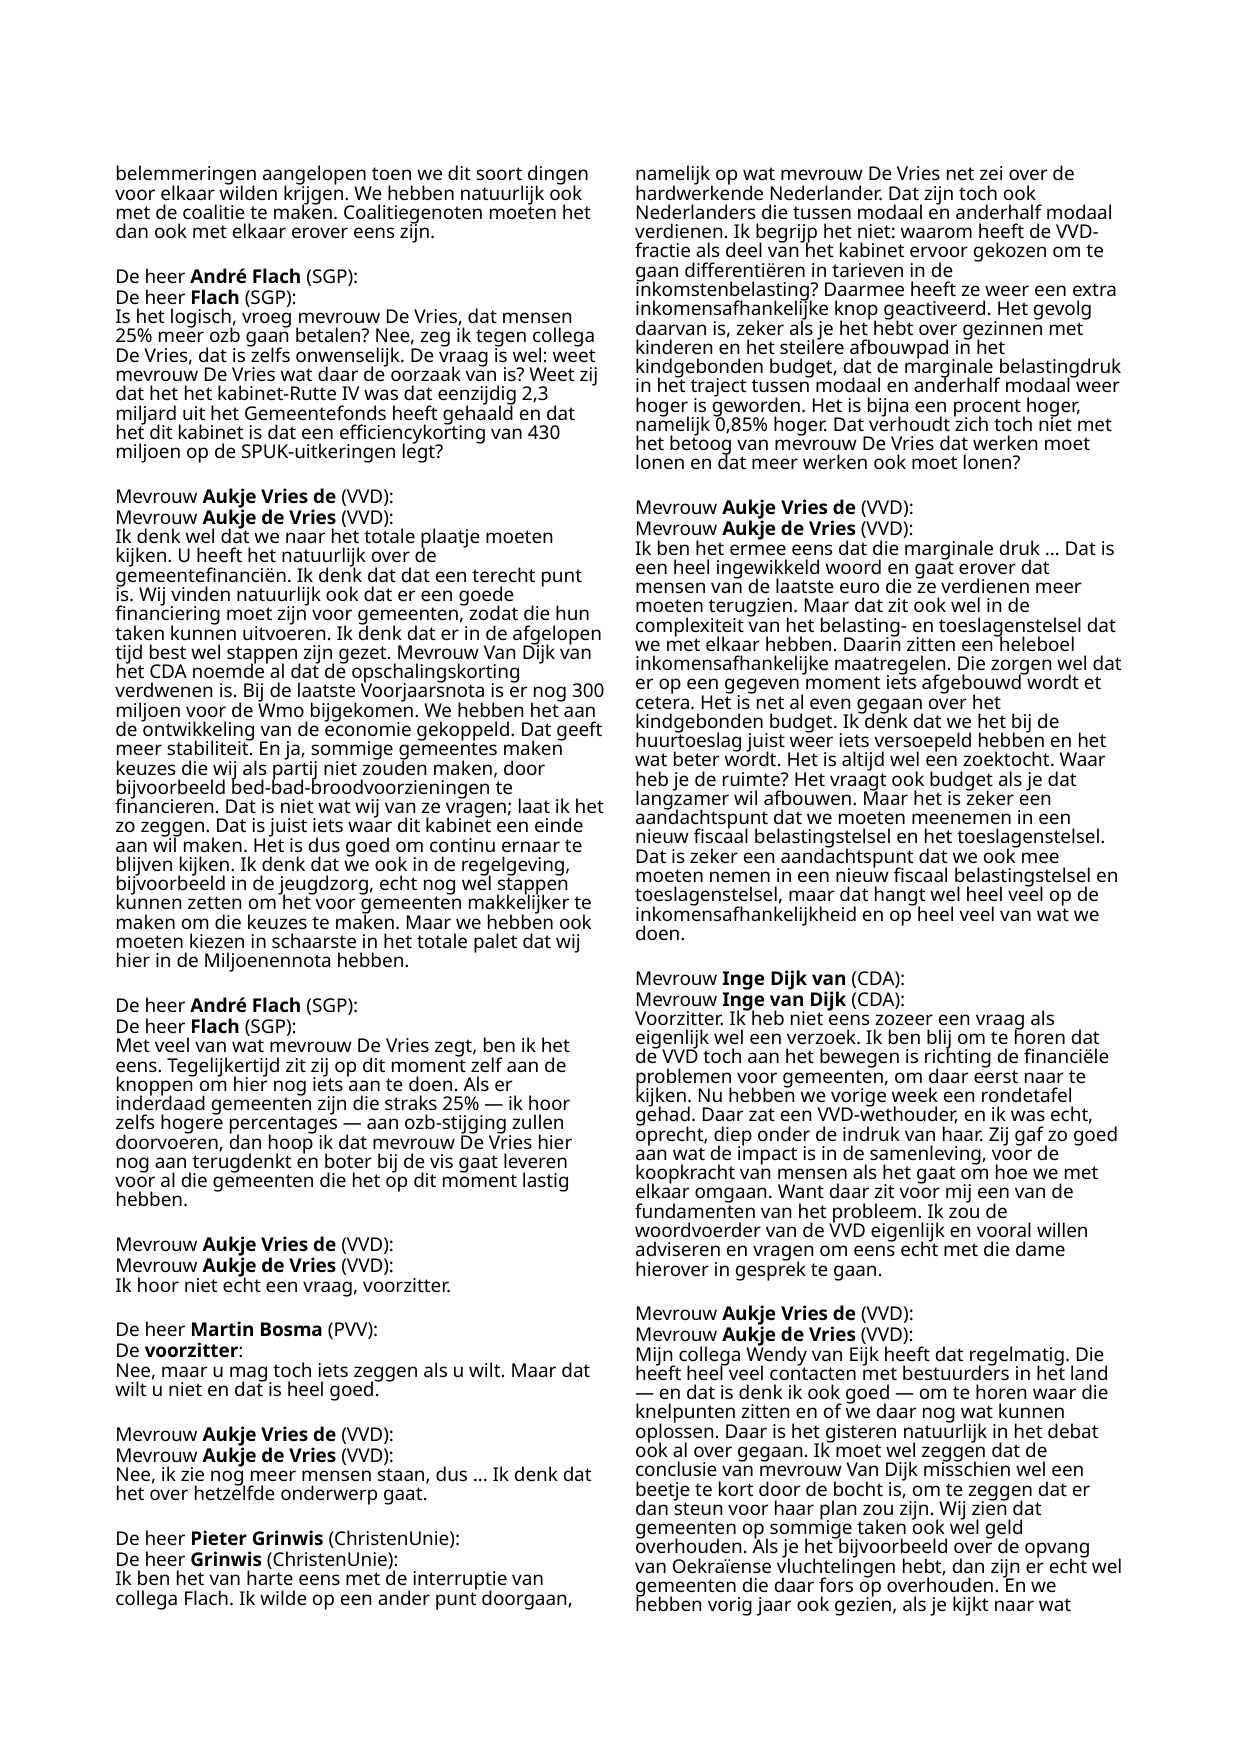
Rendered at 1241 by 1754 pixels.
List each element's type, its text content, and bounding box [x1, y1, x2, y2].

text De voorzitter: [115, 1342, 605, 1362]
text Ik ben het van harte eens met de interruptie van collega Flach. Ik wilde op een ander punt doorgaan, [115, 1570, 605, 1609]
text Met veel van wat mevrouw De Vries zegt, ben ik het eens. Tegelijkertijd zit zij op dit moment zelf aan de knoppen om hier nog iets aan te doen. Als er inderdaad gemeenten zijn die straks 25% — ik hoor zelfs hogere percentages — aan ozb-stijging zullen doorvoeren, dan hoop ik dat mevrouw De Vries hier nog aan terugdenkt en boter bij de vis gaat leveren voor al die gemeenten die het op dit moment lastig hebben. [115, 1037, 605, 1211]
text De heer Grinwis (ChristenUnie): [115, 1551, 605, 1570]
text Mevrouw Aukje de Vries (VVD): [115, 509, 605, 528]
text De heer Flach (SGP): [115, 1018, 605, 1037]
text Mevrouw Aukje Vries de (VVD): [115, 1421, 605, 1447]
text Mevrouw Aukje de Vries (VVD): [635, 1326, 1125, 1346]
text belemmeringen aangelopen toen we dit soort dingen voor elkaar wilden krijgen. We hebben natuurlijk ook met de coalitie te maken. Coalitiegenoten moeten het dan ook met elkaar erover eens zijn. [115, 165, 605, 242]
text Voorzitter. Ik heb niet eens zozeer een vraag als eigenlijk wel een verzoek. Ik ben blij om te horen dat de VVD toch aan het bewegen is richting de financiële problemen voor gemeenten, om daar eerst naar te kijken. Nu hebben we vorige week een rondetafel gehad. Daar zat een VVD-wethouder, en ik was echt, oprecht, diep onder de indruk van haar. Zij gaf zo goed aan wat de impact is in de samenleving, voor de koopkracht van mensen als het gaat om hoe we met elkaar omgaan. Want daar zit voor mij een van de fundamenten van het probleem. Ik zou de woordvoerder van de VVD eigenlijk en vooral willen adviseren en vragen om eens echt met die dame hierover in gesprek te gaan. [635, 1010, 1125, 1280]
text Nee, ik zie nog meer mensen staan, dus … Ik denk dat het over hetzelfde onderwerp gaat. [115, 1466, 605, 1504]
text Mevrouw Aukje de Vries (VVD): [115, 1447, 605, 1466]
text Mevrouw Aukje Vries de (VVD): [115, 483, 605, 509]
text Ik ben het ermee eens dat die marginale druk … Dat is een heel ingewikkeld woord en gaat erover dat mensen van de laatste euro die ze verdienen meer moeten terugzien. Maar dat zit ook wel in de complexiteit van het belasting- en toeslagenstelsel dat we met elkaar hebben. Daarin zitten een heleboel inkomensafhankelijke maatregelen. Die zorgen wel dat er op een gegeven moment iets afgebouwd wordt et cetera. Het is net al even gegaan over het kindgebonden budget. Ik denk dat we het bij de huurtoeslag juist weer iets versoepeld hebben en het wat beter wordt. Het is altijd wel een zoektocht. Waar heb je de ruimte? Het vraagt ook budget als je dat langzamer wil afbouwen. Maar het is zeker een aandachtspunt dat we moeten meenemen in een nieuw fiscaal belastingstelsel en het toeslagenstelsel. Dat is zeker een aandachtspunt dat we ook mee moeten nemen in een nieuw fiscaal belastingstelsel en toeslagenstelsel, maar dat hangt wel heel veel op de inkomensafhankelijkheid en op heel veel van wat we doen. [635, 539, 1125, 944]
text De heer Flach (SGP): [115, 289, 605, 308]
text Mevrouw Aukje de Vries (VVD): [115, 1257, 605, 1277]
text Mevrouw Inge van Dijk (CDA): [635, 991, 1125, 1010]
text namelijk op wat mevrouw De Vries net zei over de hardwerkende Nederlander. Dat zijn toch ook Nederlanders die tussen modaal en anderhalf modaal verdienen. Ik begrijp het niet: waarom heeft de VVD-fractie als deel van het kabinet ervoor gekozen om te gaan differentiëren in tarieven in de inkomstenbelasting? Daarmee heeft ze weer een extra inkomensafhankelijke knop geactiveerd. Het gevolg daarvan is, zeker als je het hebt over gezinnen met kinderen en het steilere afbouwpad in het kindgebonden budget, dat de marginale belastingdruk in het traject tussen modaal en anderhalf modaal weer hoger is geworden. Het is bijna een procent hoger, namelijk 0,85% hoger. Dat verhoudt zich toch niet met het betoog van mevrouw De Vries dat werken moet lonen en dat meer werken ook moet lonen? [635, 165, 1125, 474]
text Mevrouw Aukje Vries de (VVD): [635, 494, 1125, 520]
text Mevrouw Aukje Vries de (VVD): [115, 1232, 605, 1257]
text Ik hoor niet echt een vraag, voorzitter. [115, 1277, 605, 1296]
text De heer Martin Bosma (PVV): [115, 1317, 605, 1342]
text Ik denk wel dat we naar het totale plaatje moeten kijken. U heeft het natuurlijk over de gemeentefinanciën. Ik denk dat dat een terecht punt is. Wij vinden natuurlijk ook dat er een goede financiering moet zijn voor gemeenten, zodat die hun taken kunnen uitvoeren. Ik denk dat er in de afgelopen tijd best wel stappen zijn gezet. Mevrouw Van Dijk van het CDA noemde al dat de opschalingskorting verdwenen is. Bij de laatste Voorjaarsnota is er nog 300 miljoen voor de Wmo bijgekomen. We hebben het aan de ontwikkeling van de economie gekoppeld. Dat geeft meer stabiliteit. En ja, sommige gemeentes maken keuzes die wij als partij niet zouden maken, door bijvoorbeeld bed-bad-broodvoorzieningen te financieren. Dat is niet wat wij van ze vragen; laat ik het zo zeggen. Dat is juist iets waar dit kabinet een einde aan wil maken. Het is dus goed om continu ernaar te blijven kijken. Ik denk dat we ook in de regelgeving, bijvoorbeeld in de jeugdzorg, echt nog wel stappen kunnen zetten om het voor gemeenten makkelijker te maken om die keuzes te maken. Maar we hebben ook moeten kiezen in schaarste in het totale palet dat wij hier in de Miljoenennota hebben. [115, 528, 605, 971]
text Mijn collega Wendy van Eijk heeft dat regelmatig. Die heeft heel veel contacten met bestuurders in het land — en dat is denk ik ook goed — om te horen waar die knelpunten zitten en of we daar nog wat kunnen oplossen. Daar is het gisteren natuurlijk in het debat ook al over gegaan. Ik moet wel zeggen dat de conclusie van mevrouw Van Dijk misschien wel een beetje te kort door de bocht is, om te zeggen dat er dan steun voor haar plan zou zijn. Wij zien dat gemeenten op sommige taken ook wel geld overhouden. Als je het bijvoorbeeld over de opvang van Oekraïense vluchtelingen hebt, dan zijn er echt wel gemeenten die daar fors op overhouden. En we hebben vorig jaar ook gezien, als je kijkt naar wat [635, 1346, 1125, 1615]
text Nee, maar u mag toch iets zeggen als u wilt. Maar dat wilt u niet en dat is heel goed. [115, 1362, 605, 1400]
text De heer Pieter Grinwis (ChristenUnie): [115, 1525, 605, 1551]
text Is het logisch, vroeg mevrouw De Vries, dat mensen 25% meer ozb gaan betalen? Nee, zeg ik tegen collega De Vries, dat is zelfs onwenselijk. De vraag is wel: weet mevrouw De Vries wat daar de oorzaak van is? Weet zij dat het het kabinet-Rutte IV was dat eenzijdig 2,3 miljard uit het Gemeentefonds heeft gehaald en dat het dit kabinet is dat een efficiencykorting van 430 miljoen op de SPUK-uitkeringen legt? [115, 308, 605, 462]
text Mevrouw Aukje Vries de (VVD): [635, 1301, 1125, 1326]
text Mevrouw Aukje de Vries (VVD): [635, 520, 1125, 539]
text De heer André Flach (SGP): [115, 263, 605, 289]
text Mevrouw Inge Dijk van (CDA): [635, 965, 1125, 991]
text De heer André Flach (SGP): [115, 992, 605, 1018]
